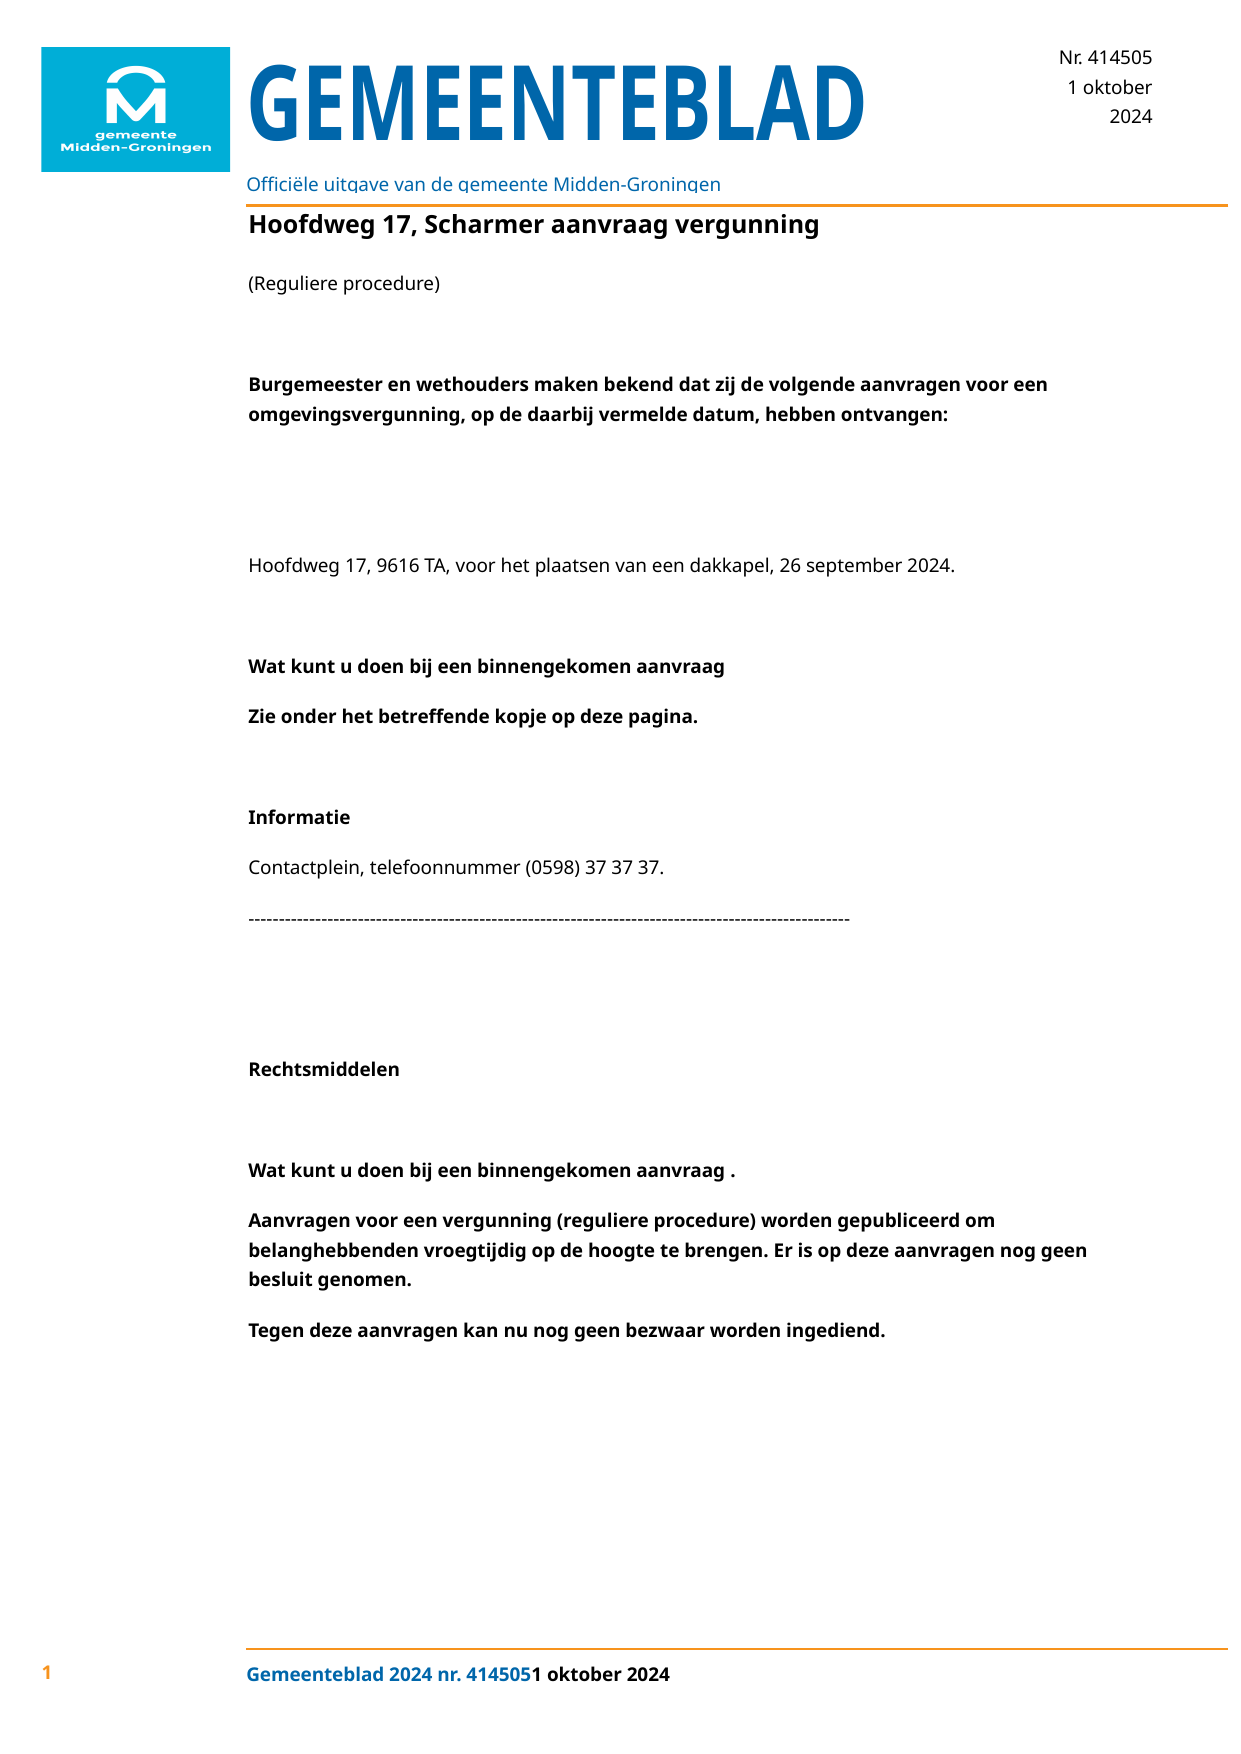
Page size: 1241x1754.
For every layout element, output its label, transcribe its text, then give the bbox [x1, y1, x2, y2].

text Hoofdweg 17, 9616 TA, voor het plaatsen van een dakkapel, 26 september 2024. [248, 552, 1152, 578]
text Wat kunt u doen bij een binnengekomen aanvraag [248, 653, 1152, 678]
picture [184, 146, 190, 153]
text Aanvragen voor een vergunning (reguliere procedure) worden gepubliceerd om belanghebbenden vroegtijdig op de hoogte te brengen. Er is op deze aanvragen nog geen besluit genomen. [248, 1207, 1152, 1292]
text (Reguliere procedure) [248, 270, 1152, 296]
text Wat kunt u doen bij een binnengekomen aanvraag . [248, 1157, 1152, 1183]
text Burgemeester en wethouders maken bekend dat zij de volgende aanvragen voor een omgevingsvergunning, op de daarbij vermelde datum, hebben ontvangen: [248, 371, 1152, 426]
text Rechtsmiddelen [248, 1056, 1152, 1082]
text --------------------------------------------------------------------------------------------------- [248, 905, 1152, 931]
picture [108, 66, 164, 82]
text Contactplein, telefoonnummer (0598) 37 37 37. [248, 854, 1152, 880]
text Hoofdweg 17, Scharmer aanvraag vergunning [248, 207, 1152, 241]
text Tegen deze aanvragen kan nu nog geen bezwaar worden ingediend. [248, 1317, 1152, 1343]
picture [107, 89, 165, 122]
text Zie onder het betreffende kopje op deze pagina. [248, 703, 1152, 729]
text Informatie [248, 804, 1152, 830]
